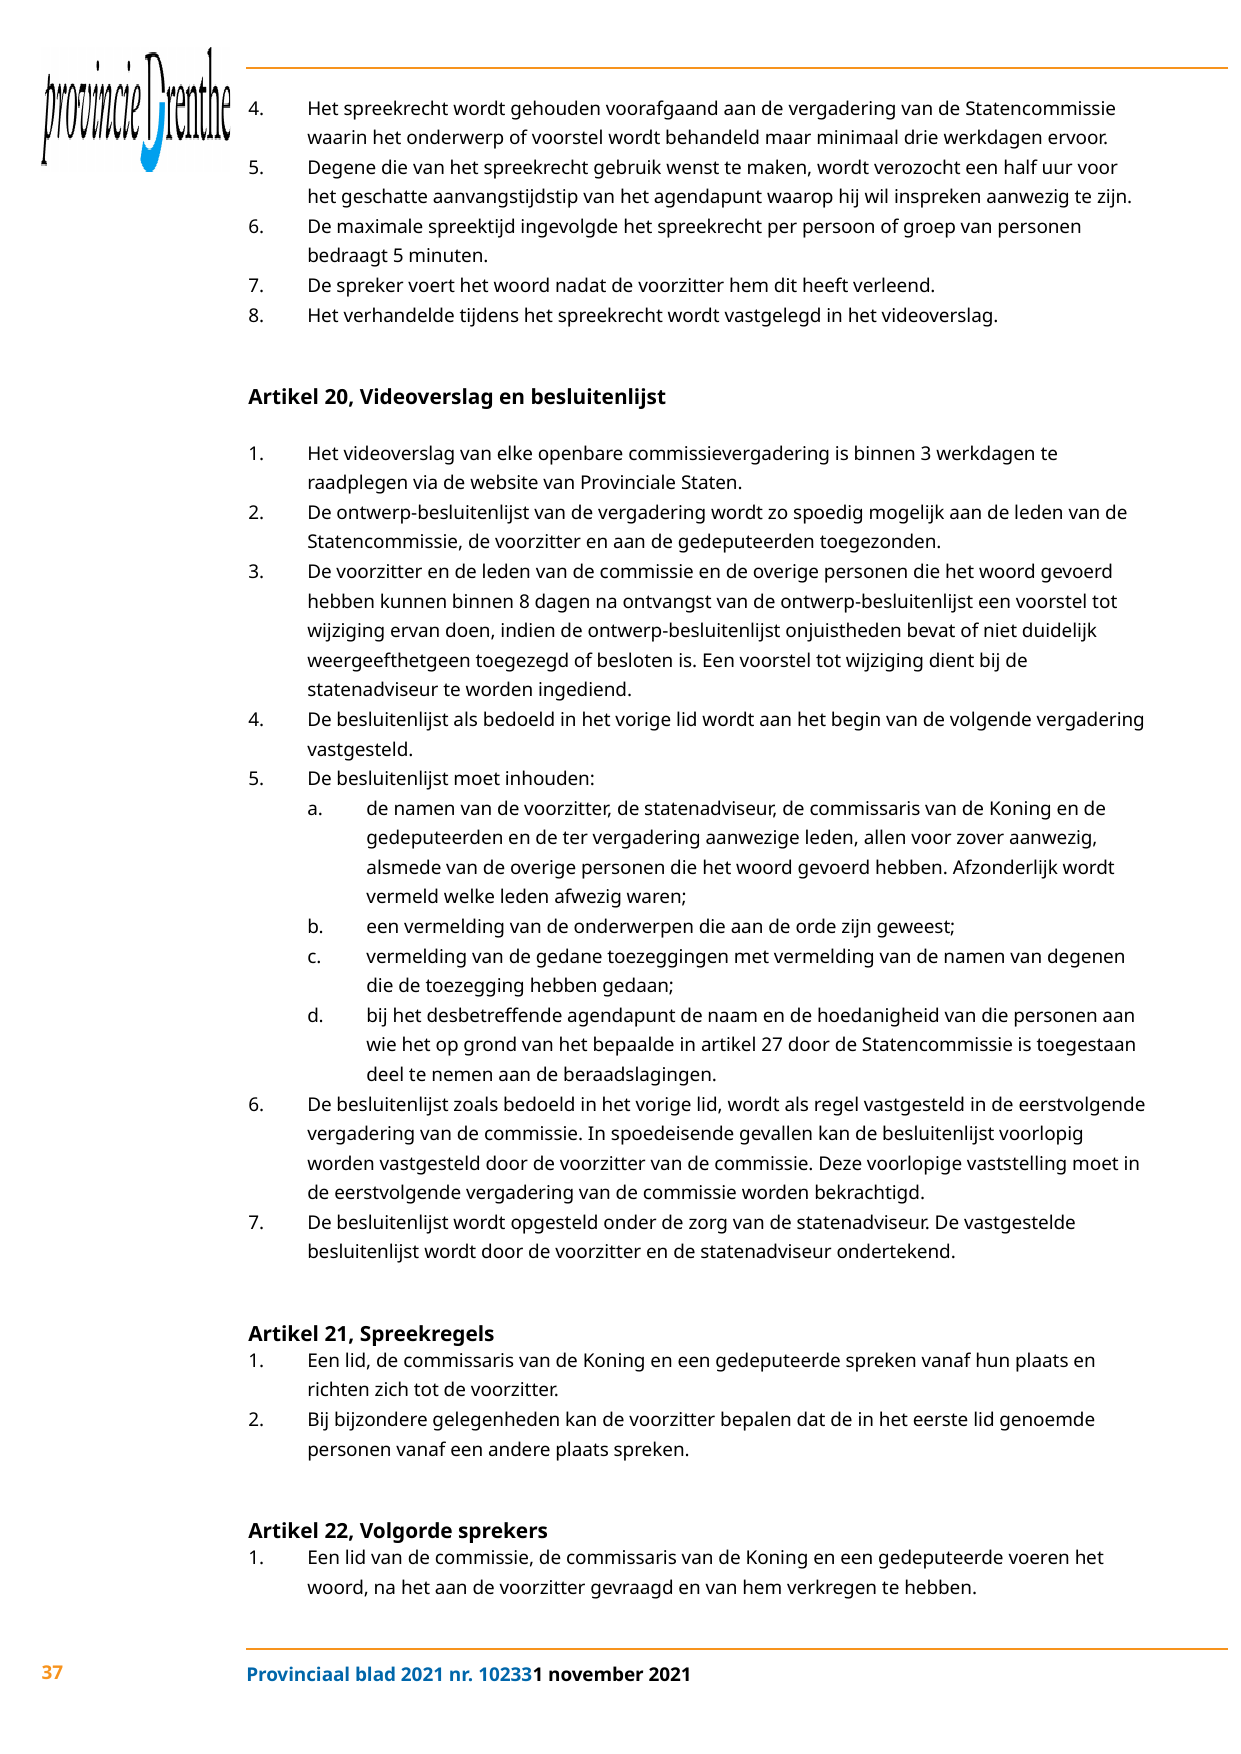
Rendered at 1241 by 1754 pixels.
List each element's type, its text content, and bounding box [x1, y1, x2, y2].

list Bij bijzondere gelegenheden kan de voorzitter bepalen dat de in het eerste lid genoemde personen vanaf een andere plaats spreken. [248, 1406, 1152, 1462]
list de namen van de voorzitter, de statenadviseur, de commissaris van de Koning en de gedeputeerden en de ter vergadering aanwezige leden, allen voor zover aanwezig, alsmede van de overige personen die het woord gevoerd hebben. Afzonderlijk wordt vermeld welke leden afwezig waren; [307, 795, 1152, 909]
text Artikel 22, Volgorde sprekers [248, 1516, 1152, 1544]
list De spreker voert het woord nadat de voorzitter hem dit heeft verleend. [248, 272, 1152, 298]
list De besluitenlijst moet inhouden: [248, 765, 1152, 791]
list De ontwerp-besluitenlijst van de vergadering wordt zo spoedig mogelijk aan de leden van de Statencommissie, de voorzitter en aan de gedeputeerden toegezonden. [248, 499, 1152, 554]
list Een lid van de commissie, de commissaris van de Koning en een gedeputeerde voeren het woord, na het aan de voorzitter gevraagd en van hem verkregen te hebben. [248, 1544, 1152, 1599]
list De maximale spreektijd ingevolgde het spreekrecht per persoon of groep van personen bedraagt 5 minuten. [248, 213, 1152, 268]
text Artikel 21, Spreekregels [248, 1319, 1152, 1347]
list De besluitenlijst als bedoeld in het vorige lid wordt aan het begin van de volgende vergadering vastgesteld. [248, 706, 1152, 761]
list Het spreekrecht wordt gehouden voorafgaand aan de vergadering van de Statencommissie waarin het onderwerp of voorstel wordt behandeld maar minimaal drie werkdagen ervoor. [248, 95, 1152, 150]
list bij het desbetreffende agendapunt de naam en de hoedanigheid van die personen aan wie het op grond van het bepaalde in artikel 27 door de Statencommissie is toegestaan deel te nemen aan de beraadslagingen. [307, 1002, 1152, 1087]
list een vermelding van de onderwerpen die aan de orde zijn geweest; [307, 913, 1152, 939]
list De voorzitter en de leden van de commissie en de overige personen die het woord gevoerd hebben kunnen binnen 8 dagen na ontvangst van de ontwerp-besluitenlijst een voorstel tot wijziging ervan doen, indien de ontwerp-besluitenlijst onjuistheden bevat of niet duidelijk weergeefthetgeen toegezegd of besloten is. Een voorstel tot wijziging dient bij de statenadviseur te worden ingediend. [248, 558, 1152, 702]
list De besluitenlijst zoals bedoeld in het vorige lid, wordt als regel vastgesteld in de eerstvolgende vergadering van de commissie. In spoedeisende gevallen kan de besluitenlijst voorlopig worden vastgesteld door de voorzitter van de commissie. Deze voorlopige vaststelling moet in de eerstvolgende vergadering van de commissie worden bekrachtigd. [248, 1091, 1152, 1205]
list vermelding van de gedane toezeggingen met vermelding van de namen van degenen die de toezegging hebben gedaan; [307, 943, 1152, 998]
list De besluitenlijst wordt opgesteld onder de zorg van de statenadviseur. De vastgestelde besluitenlijst wordt door de voorzitter en de statenadviseur ondertekend. [248, 1209, 1152, 1264]
list Degene die van het spreekrecht gebruik wenst te maken, wordt verozocht een half uur voor het geschatte aanvangstijdstip van het agendapunt waarop hij wil inspreken aanwezig te zijn. [248, 154, 1152, 209]
text Artikel 20, Videoverslag en besluitenlijst [248, 382, 1152, 410]
list Het videoverslag van elke openbare commissievergadering is binnen 3 werkdagen te raadplegen via de website van Provinciale Staten. [248, 440, 1152, 495]
list Het verhandelde tijdens het spreekrecht wordt vastgelegd in het videoverslag. [248, 302, 1152, 328]
picture [41, 47, 231, 172]
list Een lid, de commissaris van de Koning en een gedeputeerde spreken vanaf hun plaats en richten zich tot de voorzitter. [248, 1347, 1152, 1402]
